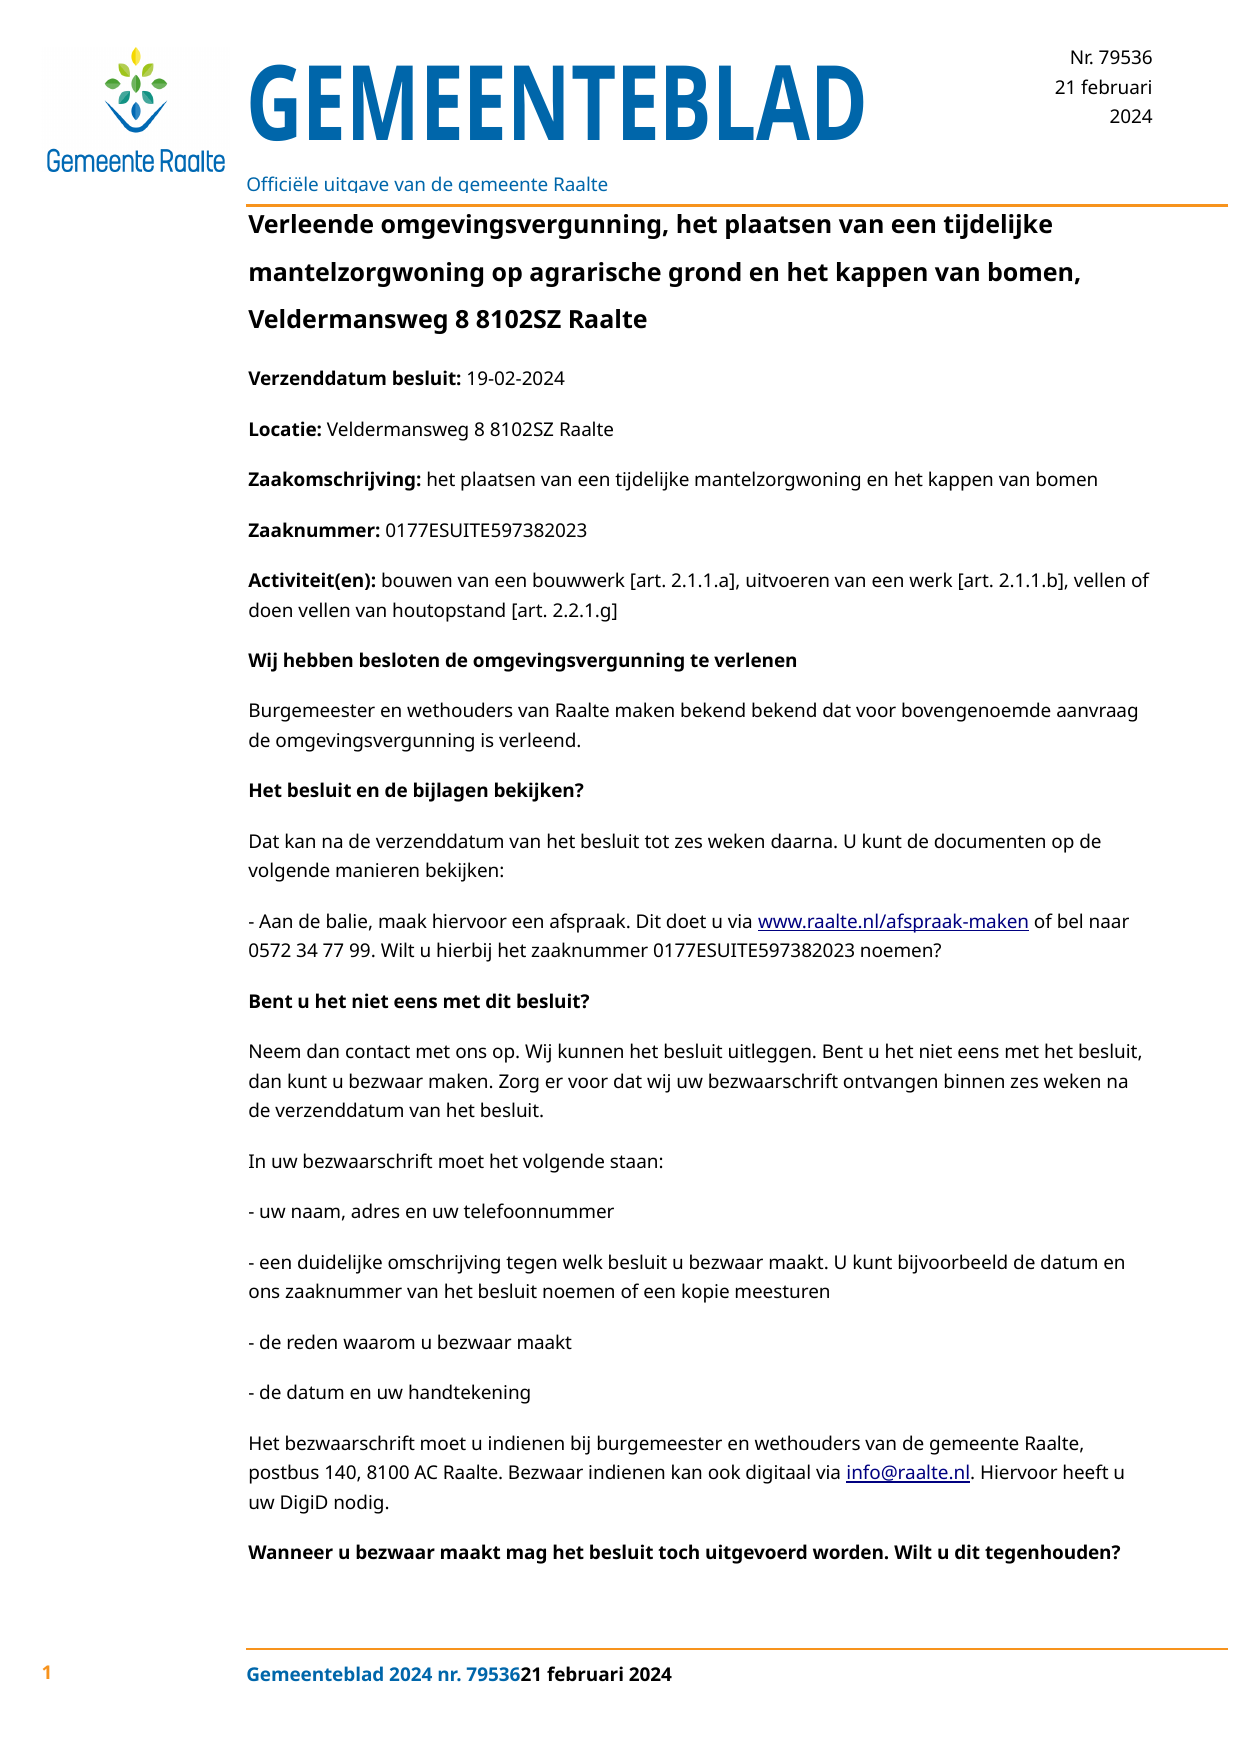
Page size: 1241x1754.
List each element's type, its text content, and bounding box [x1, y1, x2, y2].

text Locatie: Veldermansweg 8 8102SZ Raalte [248, 416, 1152, 442]
text Zaaknummer: 0177ESUITE597382023 [248, 517, 1152, 542]
text Het besluit en de bijlagen bekijken? [248, 778, 1152, 803]
text - een duidelijke omschrijving tegen welk besluit u bezwaar maakt. U kunt bijvoorbeeld de datum en ons zaaknummer van het besluit noemen of een kopie meesturen [248, 1249, 1152, 1304]
text - uw naam, adres en uw telefoonnummer [248, 1198, 1152, 1224]
text - de reden waarom u bezwaar maakt [248, 1329, 1152, 1354]
text Wij hebben besloten de omgevingsvergunning te verlenen [248, 647, 1152, 673]
picture [41, 47, 231, 172]
text Burgemeester en wethouders van Raalte maken bekend bekend dat voor bovengenoemde aanvraag de omgevingsvergunning is verleend. [248, 698, 1152, 753]
text Wanneer u bezwaar maakt mag het besluit toch uitgevoerd worden. Wilt u dit tegenhouden? [248, 1539, 1152, 1565]
text Zaakomschrijving: het plaatsen van een tijdelijke mantelzorgwoning en het kappen van bomen [248, 466, 1152, 492]
text - de datum en uw handtekening [248, 1379, 1152, 1405]
text Het bezwaarschrift moet u indienen bij burgemeester en wethouders van de gemeente Raalte, postbus 140, 8100 AC Raalte. Bezwaar indienen kan ook digitaal via info@raalte.nl. Hiervoor heeft u uw DigiD nodig. [248, 1430, 1152, 1514]
text - Aan de balie, maak hiervoor een afspraak. Dit doet u via www.raalte.nl/afspraak-maken of bel naar 0572 34 77 99. Wilt u hierbij het zaaknummer 0177ESUITE597382023 noemen? [248, 908, 1152, 963]
text Bent u het niet eens met dit besluit? [248, 988, 1152, 1014]
text Neem dan contact met ons op. Wij kunnen het besluit uitleggen. Bent u het niet eens met het besluit, dan kunt u bezwaar maken. Zorg er voor dat wij uw bezwaarschrift ontvangen binnen zes weken na de verzenddatum van het besluit. [248, 1038, 1152, 1123]
text Verzenddatum besluit: 19-02-2024 [248, 366, 1152, 391]
text Activiteit(en): bouwen van een bouwwerk [art. 2.1.1.a], uitvoeren van een werk [art. 2.1.1.b], vellen of doen vellen van houtopstand [art. 2.2.1.g] [248, 567, 1152, 622]
text Dat kan na de verzenddatum van het besluit tot zes weken daarna. U kunt de documenten op de volgende manieren bekijken: [248, 828, 1152, 883]
text Verleende omgevingsvergunning, het plaatsen van een tijdelijke mantelzorgwoning op agrarische grond en het kappen van bomen, Veldermansweg 8 8102SZ Raalte [248, 207, 1152, 336]
text In uw bezwaarschrift moet het volgende staan: [248, 1148, 1152, 1174]
